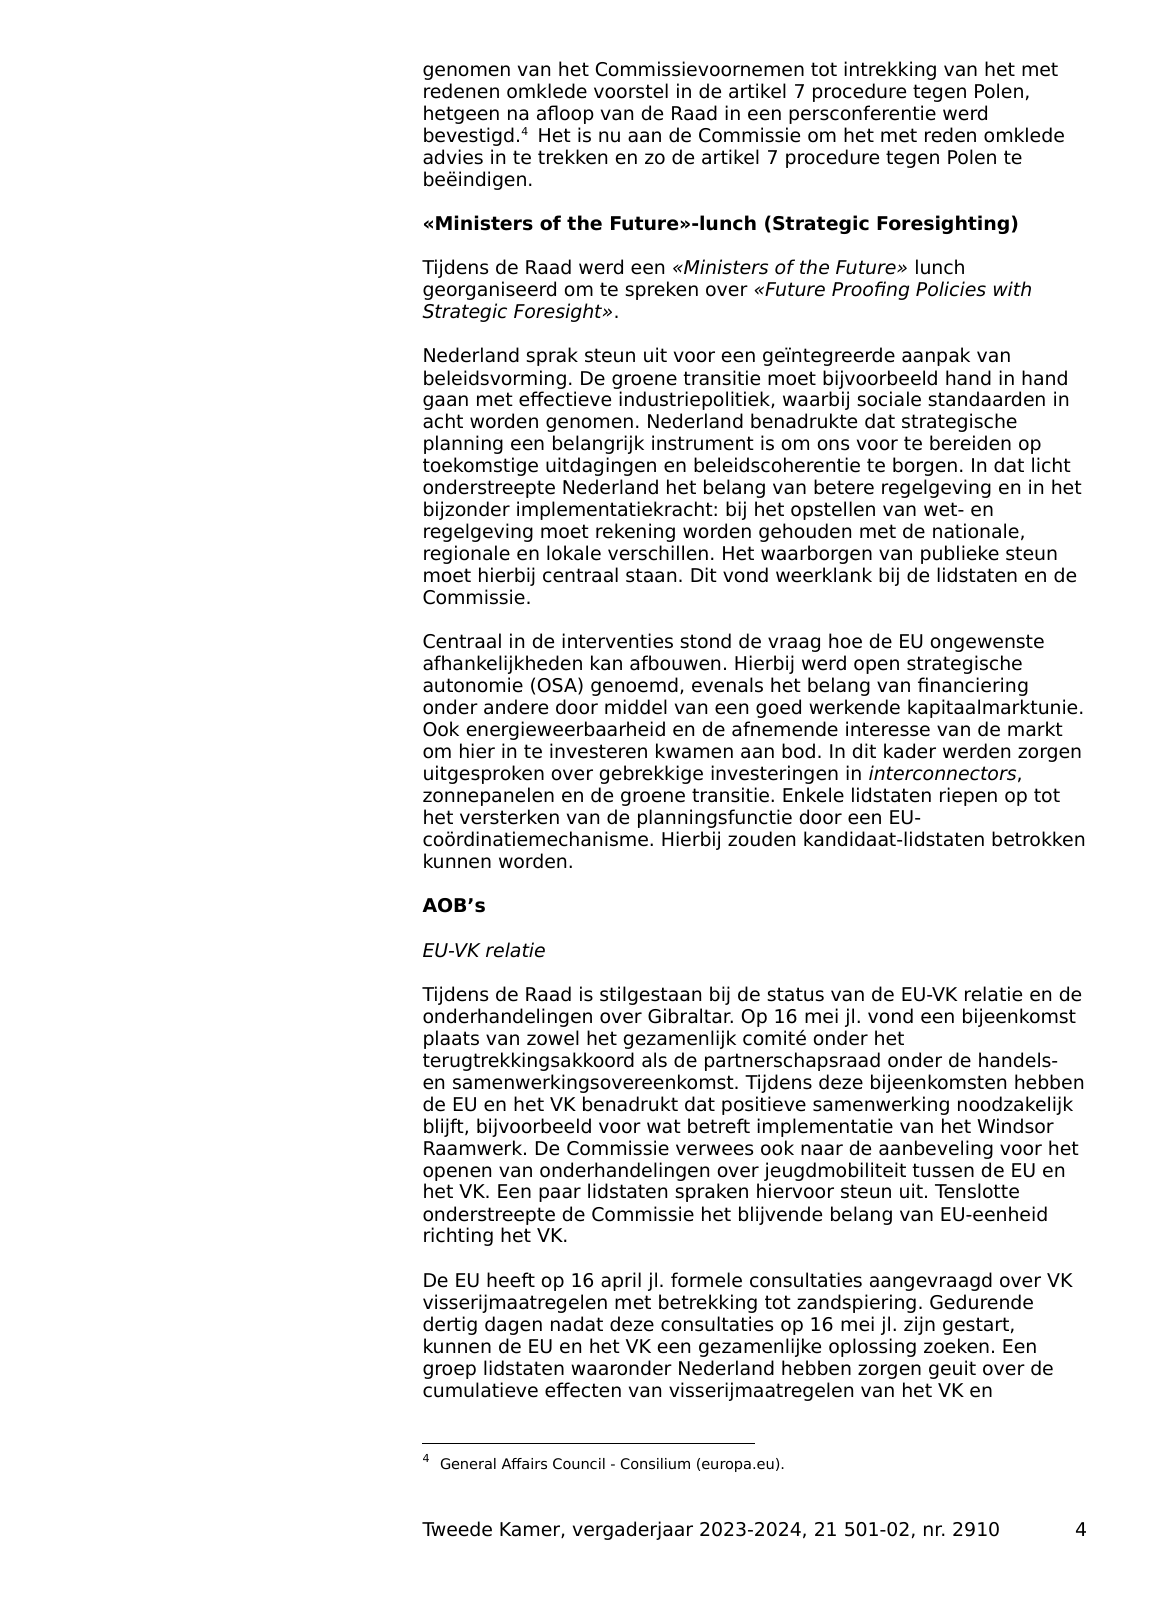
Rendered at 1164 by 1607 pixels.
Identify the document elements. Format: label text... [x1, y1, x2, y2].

text Centraal in de interventies stond de vraag hoe de EU ongewenste afhankelijkheden kan afbouwen. Hierbij werd open strategische autonomie (OSA) genoemd, evenals het belang van financiering onder andere door middel van een goed werkende kapitaalmarktunie. Ook energieweerbaarheid en de afnemende interesse van de markt om hier in te investeren kwamen aan bod. In dit kader werden zorgen uitgesproken over gebrekkige investeringen in interconnectors, zonnepanelen en de groene transitie. Enkele lidstaten riepen op tot het versterken van de planningsfunctie door een EU-coördinatiemechanisme. Hierbij zouden kandidaat-lidstaten betrokken kunnen worden. [422, 631, 1087, 873]
text Tijdens de Raad is stilgestaan bij de status van de EU-VK relatie en de onderhandelingen over Gibraltar. Op 16 mei jl. vond een bijeenkomst plaats van zowel het gezamenlijk comité onder het terugtrekkingsakkoord als de partnerschapsraad onder de handels- en samenwerkingsovereenkomst. Tijdens deze bijeenkomsten hebben de EU en het VK benadrukt dat positieve samenwerking noodzakelijk blijft, bijvoorbeeld voor wat betreft implementatie van het Windsor Raamwerk. De Commissie verwees ook naar de aanbeveling voor het openen van onderhandelingen over jeugdmobiliteit tussen de EU en het VK. Een paar lidstaten spraken hiervoor steun uit. Tenslotte onderstreepte de Commissie het blijvende belang van EU-eenheid richting het VK. [422, 984, 1087, 1247]
subtitle «Ministers of the Future»-lunch (Strategic Foresighting) [422, 213, 1087, 235]
text Tijdens de Raad werd een «Ministers of the Future» lunch georganiseerd om te spreken over «Future Proofing Policies with Strategic Foresight». [422, 257, 1087, 323]
text General Affairs Council - Consilium (europa.eu). [422, 1452, 1087, 1474]
text Nederland sprak steun uit voor een geïntegreerde aanpak van beleidsvorming. De groene transitie moet bijvoorbeeld hand in hand gaan met effectieve industriepolitiek, waarbij sociale standaarden in acht worden genomen. Nederland benadrukte dat strategische planning een belangrijk instrument is om ons voor te bereiden op toekomstige uitdagingen en beleidscoherentie te borgen. In dat licht onderstreepte Nederland het belang van betere regelgeving en in het bijzonder implementatiekracht: bij het opstellen van wet- en regelgeving moet rekening worden gehouden met de nationale, regionale en lokale verschillen. Het waarborgen van publieke steun moet hierbij centraal staan. Dit vond weerklank bij de lidstaten en de Commissie. [422, 345, 1087, 609]
text De EU heeft op 16 april jl. formele consultaties aangevraagd over VK visserijmaatregelen met betrekking tot zandspiering. Gedurende dertig dagen nadat deze consultaties op 16 mei jl. zijn gestart, kunnen de EU en het VK een gezamenlijke oplossing zoeken. Een groep lidstaten waaronder Nederland hebben zorgen geuit over de cumulatieve effecten van visserijmaatregelen van het VK en [422, 1269, 1087, 1401]
subtitle EU-VK relatie [422, 939, 1087, 961]
subtitle AOB’s [422, 895, 1087, 917]
text genomen van het Commissievoornemen tot intrekking van het met redenen omklede voorstel in de artikel 7 procedure tegen Polen, hetgeen na afloop van de Raad in een persconferentie werd bevestigd. Het is nu aan de Commissie om het met reden omklede advies in te trekken en zo de artikel 7 procedure tegen Polen te beëindigen. [422, 59, 1087, 191]
